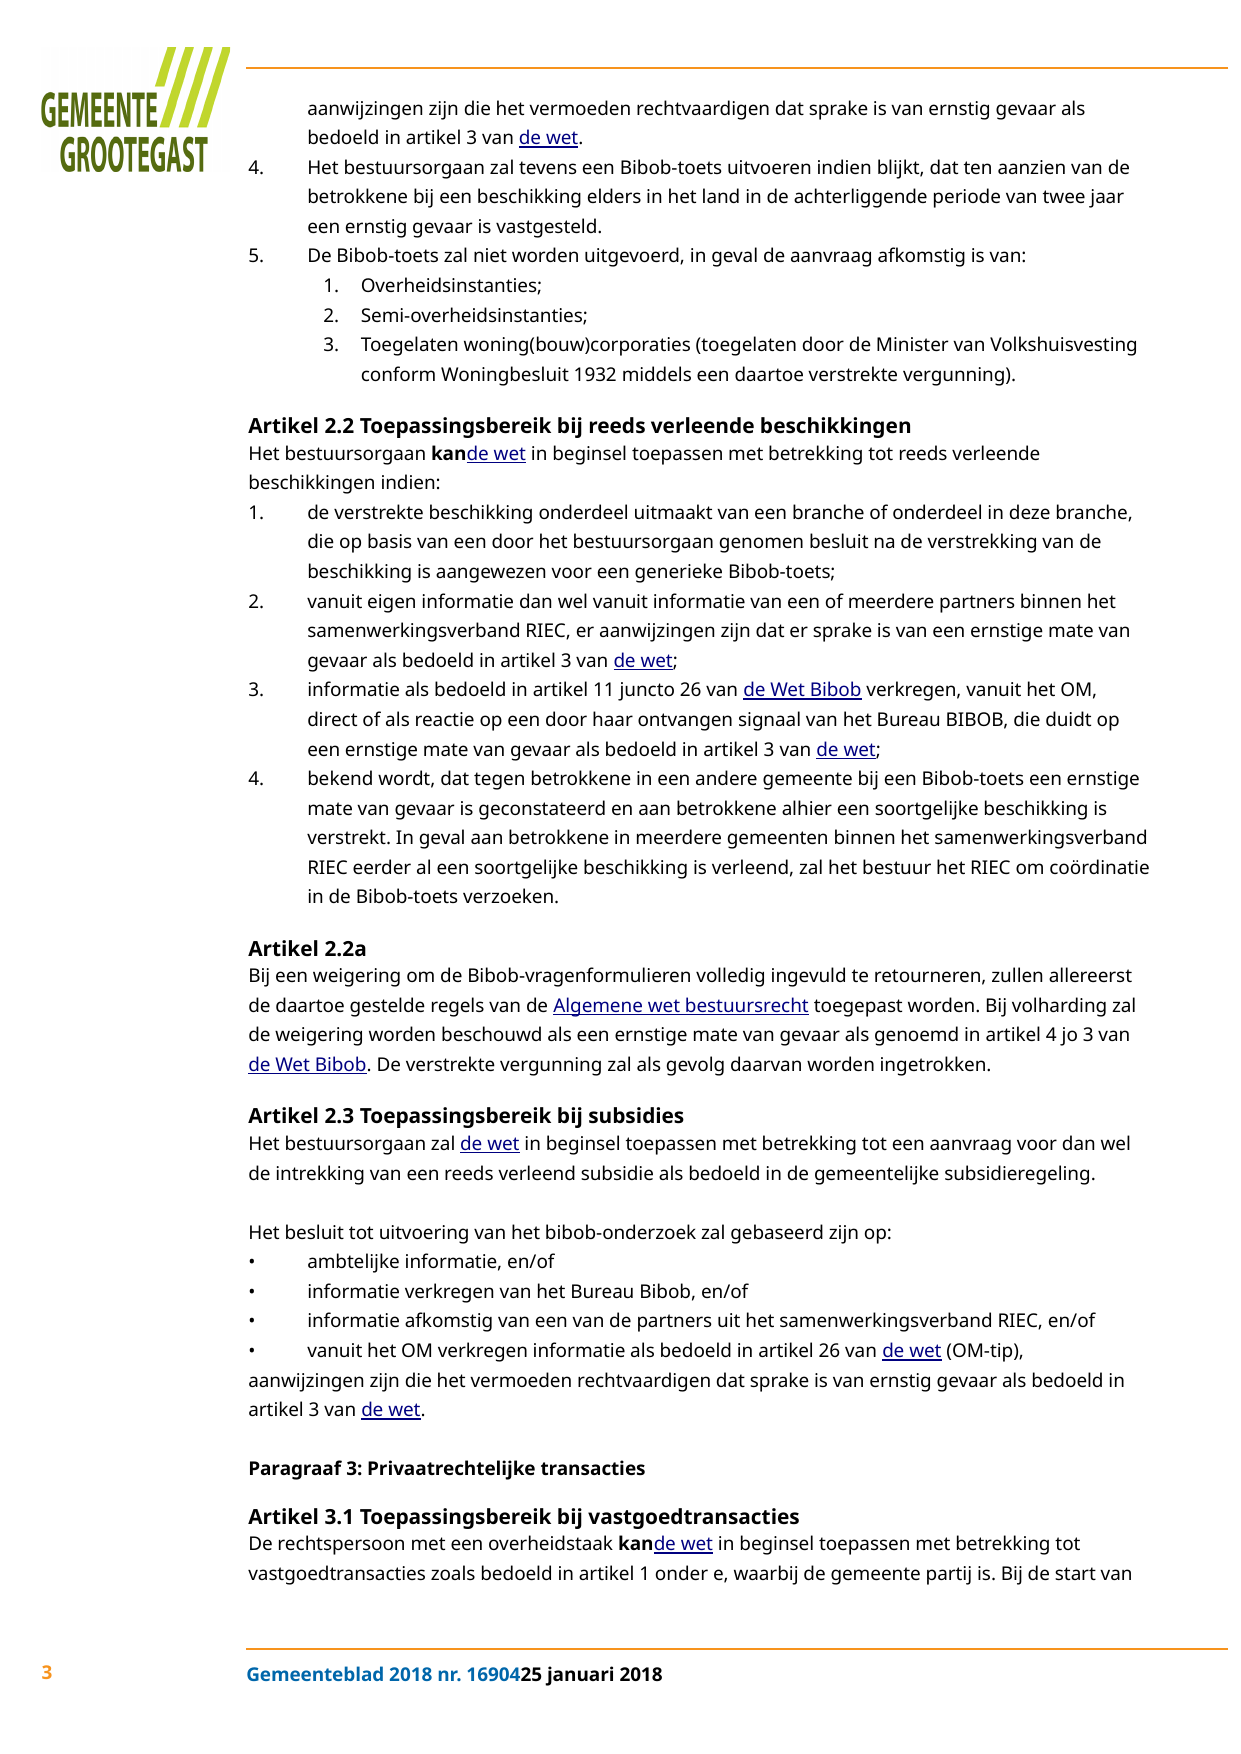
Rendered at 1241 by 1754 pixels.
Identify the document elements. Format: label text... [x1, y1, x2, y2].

list informatie afkomstig van een van de partners uit het samenwerkingsverband RIEC, en/of [248, 1308, 1152, 1333]
text Artikel 3.1 Toepassingsbereik bij vastgoedtransacties [248, 1502, 1152, 1531]
text Het besluit tot uitvoering van het bibob-onderzoek zal gebaseerd zijn op: [248, 1219, 1152, 1244]
text Het bestuursorgaan zal de wet in beginsel toepassen met betrekking tot een aanvraag voor dan wel de intrekking van een reeds verleend subsidie als bedoeld in de gemeentelijke subsidieregeling. [248, 1130, 1152, 1185]
list De Bibob-toets zal niet worden uitgevoerd, in geval de aanvraag afkomstig is van: [248, 243, 1152, 268]
text Paragraaf 3: Privaatrechtelijke transacties [248, 1456, 1152, 1481]
list Semi-overheidsinstanties; [323, 302, 1152, 328]
text Bij een weigering om de Bibob-vragenformulieren volledig ingevuld te retourneren, zullen allereerst de daartoe gestelde regels van de Algemene wet bestuursrecht toegepast worden. Bij volharding zal de weigering worden beschouwd als een ernstige mate van gevaar als genoemd in artikel 4 jo 3 van de Wet Bibob. De verstrekte vergunning zal als gevolg daarvan worden ingetrokken. [248, 962, 1152, 1077]
text Artikel 2.2 Toepassingsbereik bij reeds verleende beschikkingen [248, 411, 1152, 440]
list ambtelijke informatie, en/of [248, 1248, 1152, 1274]
text Artikel 2.3 Toepassingsbereik bij subsidies [248, 1102, 1152, 1130]
list informatie verkregen van het Bureau Bibob, en/of [248, 1278, 1152, 1304]
list aanwijzingen zijn die het vermoeden rechtvaardigen dat sprake is van ernstig gevaar als bedoeld in artikel 3 van de wet. [248, 95, 1152, 150]
list de verstrekte beschikking onderdeel uitmaakt van een branche of onderdeel in deze branche, die op basis van een door het bestuursorgaan genomen besluit na de verstrekking van de beschikking is aangewezen voor een generieke Bibob-toets; [248, 499, 1152, 584]
text Artikel 2.2a [248, 934, 1152, 962]
text aanwijzingen zijn die het vermoeden rechtvaardigen dat sprake is van ernstig gevaar als bedoeld in artikel 3 van de wet. [248, 1367, 1152, 1422]
list Het bestuursorgaan zal tevens een Bibob-toets uitvoeren indien blijkt, dat ten aanzien van de betrokkene bij een beschikking elders in het land in de achterliggende periode van twee jaar een ernstig gevaar is vastgesteld. [248, 154, 1152, 239]
picture [41, 47, 231, 172]
list informatie als bedoeld in artikel 11 juncto 26 van de Wet Bibob verkregen, vanuit het OM, direct of als reactie op een door haar ontvangen signaal van het Bureau BIBOB, die duidt op een ernstige mate van gevaar als bedoeld in artikel 3 van de wet; [248, 677, 1152, 761]
list bekend wordt, dat tegen betrokkene in een andere gemeente bij een Bibob-toets een ernstige mate van gevaar is geconstateerd en aan betrokkene alhier een soortgelijke beschikking is verstrekt. In geval aan betrokkene in meerdere gemeenten binnen het samenwerkingsverband RIEC eerder al een soortgelijke beschikking is verleend, zal het bestuur het RIEC om coördinatie in de Bibob-toets verzoeken. [248, 765, 1152, 909]
list Toegelaten woning(bouw)corporaties (toegelaten door de Minister van Volkshuisvesting conform Woningbesluit 1932 middels een daartoe verstrekte vergunning). [323, 331, 1152, 387]
text Het bestuursorgaan kande wet in beginsel toepassen met betrekking tot reeds verleende beschikkingen indien: [248, 440, 1152, 495]
list vanuit het OM verkregen informatie als bedoeld in artikel 26 van de wet (OM-tip), [248, 1337, 1152, 1363]
list Overheidsinstanties; [323, 272, 1152, 298]
text De rechtspersoon met een overheidstaak kande wet in beginsel toepassen met betrekking tot vastgoedtransacties zoals bedoeld in artikel 1 onder e, waarbij de gemeente partij is. Bij de start van [248, 1531, 1152, 1586]
list vanuit eigen informatie dan wel vanuit informatie van een of meerdere partners binnen het samenwerkingsverband RIEC, er aanwijzingen zijn dat er sprake is van een ernstige mate van gevaar als bedoeld in artikel 3 van de wet; [248, 588, 1152, 673]
